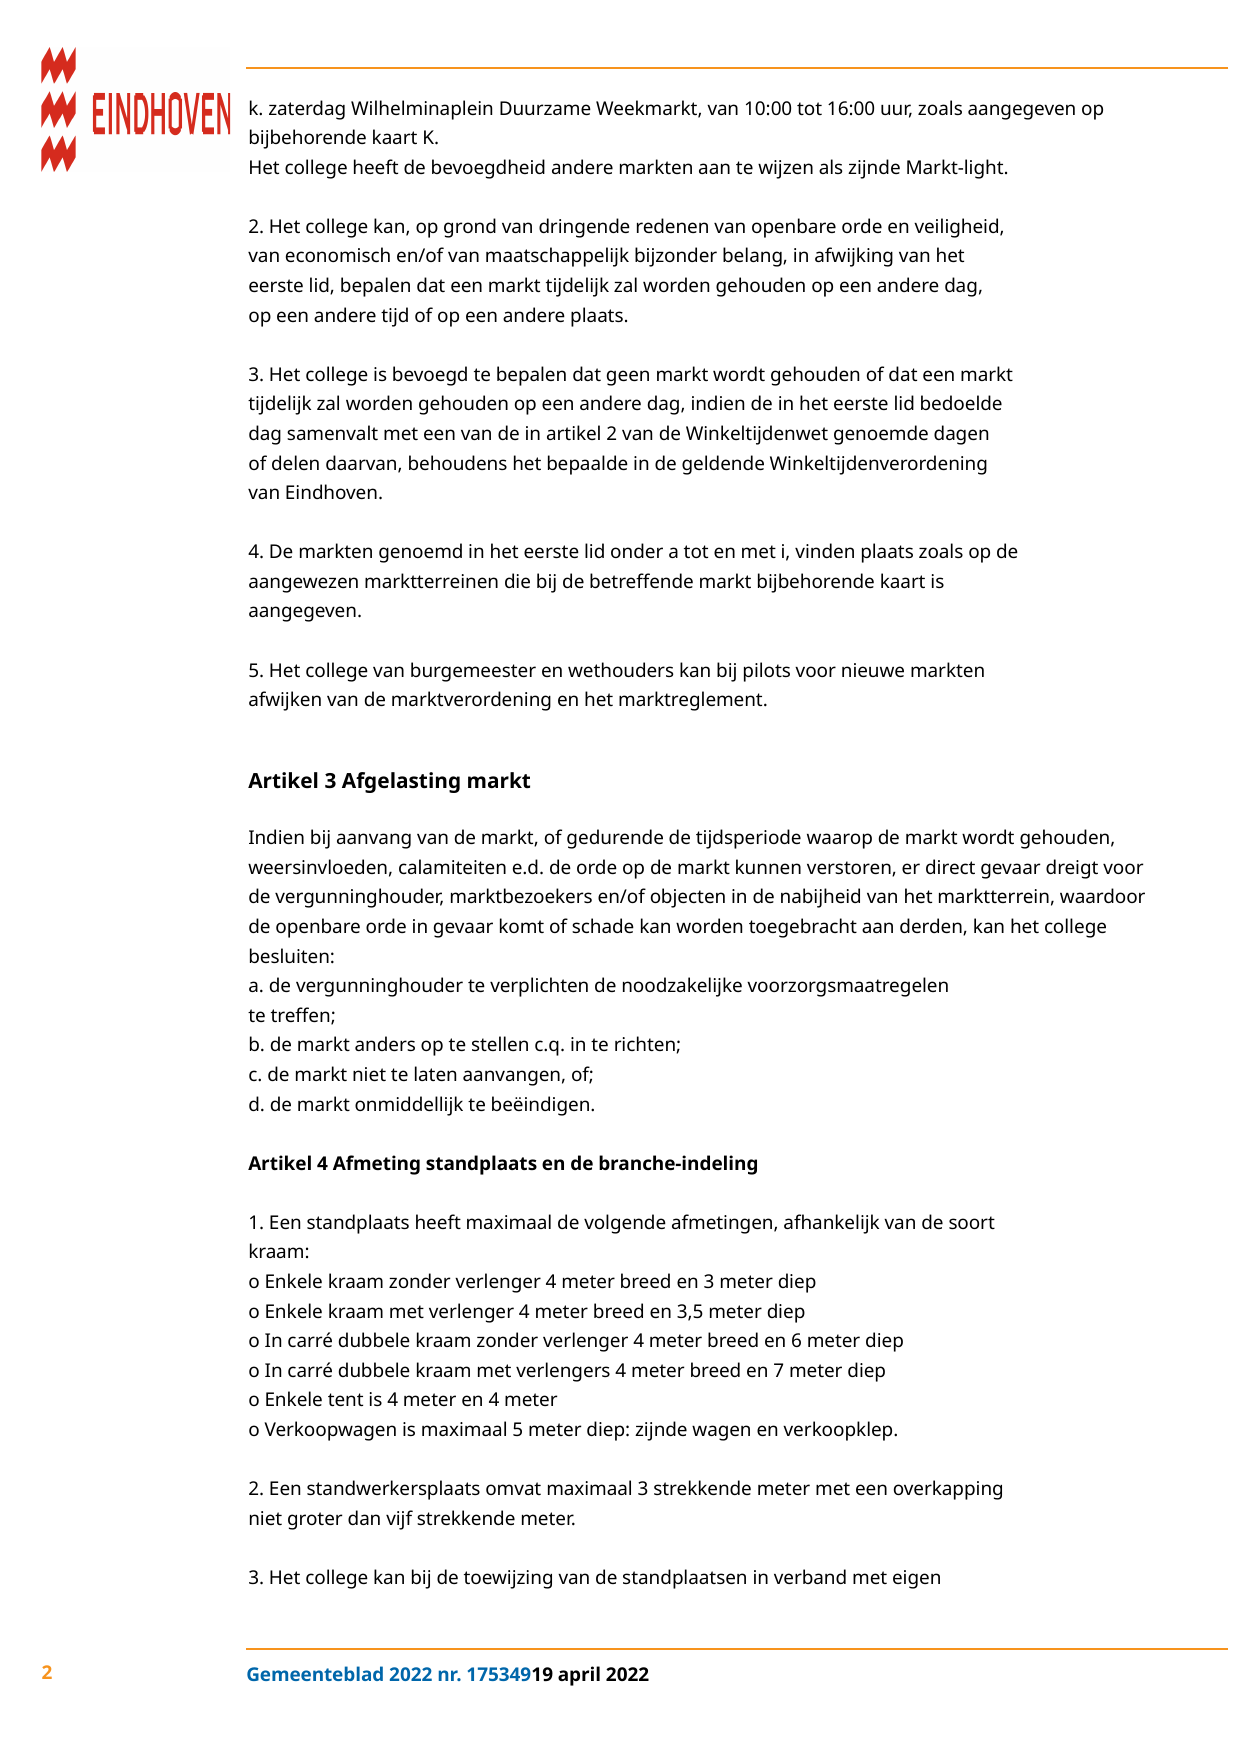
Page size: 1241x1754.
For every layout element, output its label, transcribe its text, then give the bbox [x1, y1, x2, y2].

text 1. Een standplaats heeft maximaal de volgende afmetingen, afhankelijk van de soort [248, 1209, 1152, 1235]
text Artikel 3 Afgelasting markt [248, 766, 1152, 795]
text o In carré dubbele kraam zonder verlenger 4 meter breed en 6 meter diep [248, 1327, 1152, 1353]
text 3. Het college is bevoegd te bepalen dat geen markt wordt gehouden of dat een markt [248, 361, 1152, 387]
text Indien bij aanvang van de markt, of gedurende de tijdsperiode waarop de markt wordt gehouden, weersinvloeden, calamiteiten e.d. de orde op de markt kunnen verstoren, er direct gevaar dreigt voor de vergunninghouder, marktbezoekers en/of objecten in de nabijheid van het marktterrein, waardoor de openbare orde in gevaar komt of schade kan worden toegebracht aan derden, kan het college besluiten: [248, 824, 1152, 968]
text op een andere tijd of op een andere plaats. [248, 302, 1152, 328]
text c. de markt niet te laten aanvangen, of; [248, 1061, 1152, 1087]
text Artikel 4 Afmeting standplaats en de branche-indeling [248, 1150, 1152, 1176]
text a. de vergunninghouder te verplichten de noodzakelijke voorzorgsmaatregelen [248, 972, 1152, 998]
text o Enkele tent is 4 meter en 4 meter [248, 1387, 1152, 1412]
text Het college heeft de bevoegdheid andere markten aan te wijzen als zijnde Markt-light. [248, 154, 1152, 180]
text van Eindhoven. [248, 479, 1152, 505]
text afwijken van de marktverordening en het marktreglement. [248, 686, 1152, 712]
text o Enkele kraam zonder verlenger 4 meter breed en 3 meter diep [248, 1268, 1152, 1294]
text 2. Een standwerkersplaats omvat maximaal 3 strekkende meter met een overkapping [248, 1475, 1152, 1501]
text tijdelijk zal worden gehouden op een andere dag, indien de in het eerste lid bedoelde [248, 391, 1152, 416]
text 3. Het college kan bij de toewijzing van de standplaatsen in verband met eigen [248, 1564, 1152, 1590]
text o Verkoopwagen is maximaal 5 meter diep: zijnde wagen en verkoopklep. [248, 1416, 1152, 1442]
text te treffen; [248, 1002, 1152, 1028]
text niet groter dan vijf strekkende meter. [248, 1505, 1152, 1531]
text van economisch en/of van maatschappelijk bijzonder belang, in afwijking van het [248, 243, 1152, 268]
text 2. Het college kan, op grond van dringende redenen van openbare orde en veiligheid, [248, 213, 1152, 239]
text 4. De markten genoemd in het eerste lid onder a tot en met i, vinden plaats zoals op de [248, 538, 1152, 564]
text d. de markt onmiddellijk te beëindigen. [248, 1091, 1152, 1116]
text dag samenvalt met een van de in artikel 2 van de Winkeltijdenwet genoemde dagen [248, 420, 1152, 446]
picture [41, 47, 231, 172]
text aangewezen marktterreinen die bij de betreffende markt bijbehorende kaart is [248, 568, 1152, 594]
text eerste lid, bepalen dat een markt tijdelijk zal worden gehouden op een andere dag, [248, 272, 1152, 298]
text of delen daarvan, behoudens het bepaalde in de geldende Winkeltijdenverordening [248, 450, 1152, 476]
text aangegeven. [248, 598, 1152, 623]
text kraam: [248, 1239, 1152, 1264]
text k. zaterdag Wilhelminaplein Duurzame Weekmarkt, van 10:00 tot 16:00 uur, zoals aangegeven op bijbehorende kaart K. [248, 95, 1152, 150]
text o Enkele kraam met verlenger 4 meter breed en 3,5 meter diep [248, 1298, 1152, 1323]
text o In carré dubbele kraam met verlengers 4 meter breed en 7 meter diep [248, 1357, 1152, 1383]
text b. de markt anders op te stellen c.q. in te richten; [248, 1032, 1152, 1057]
text 5. Het college van burgemeester en wethouders kan bij pilots voor nieuwe markten [248, 657, 1152, 683]
